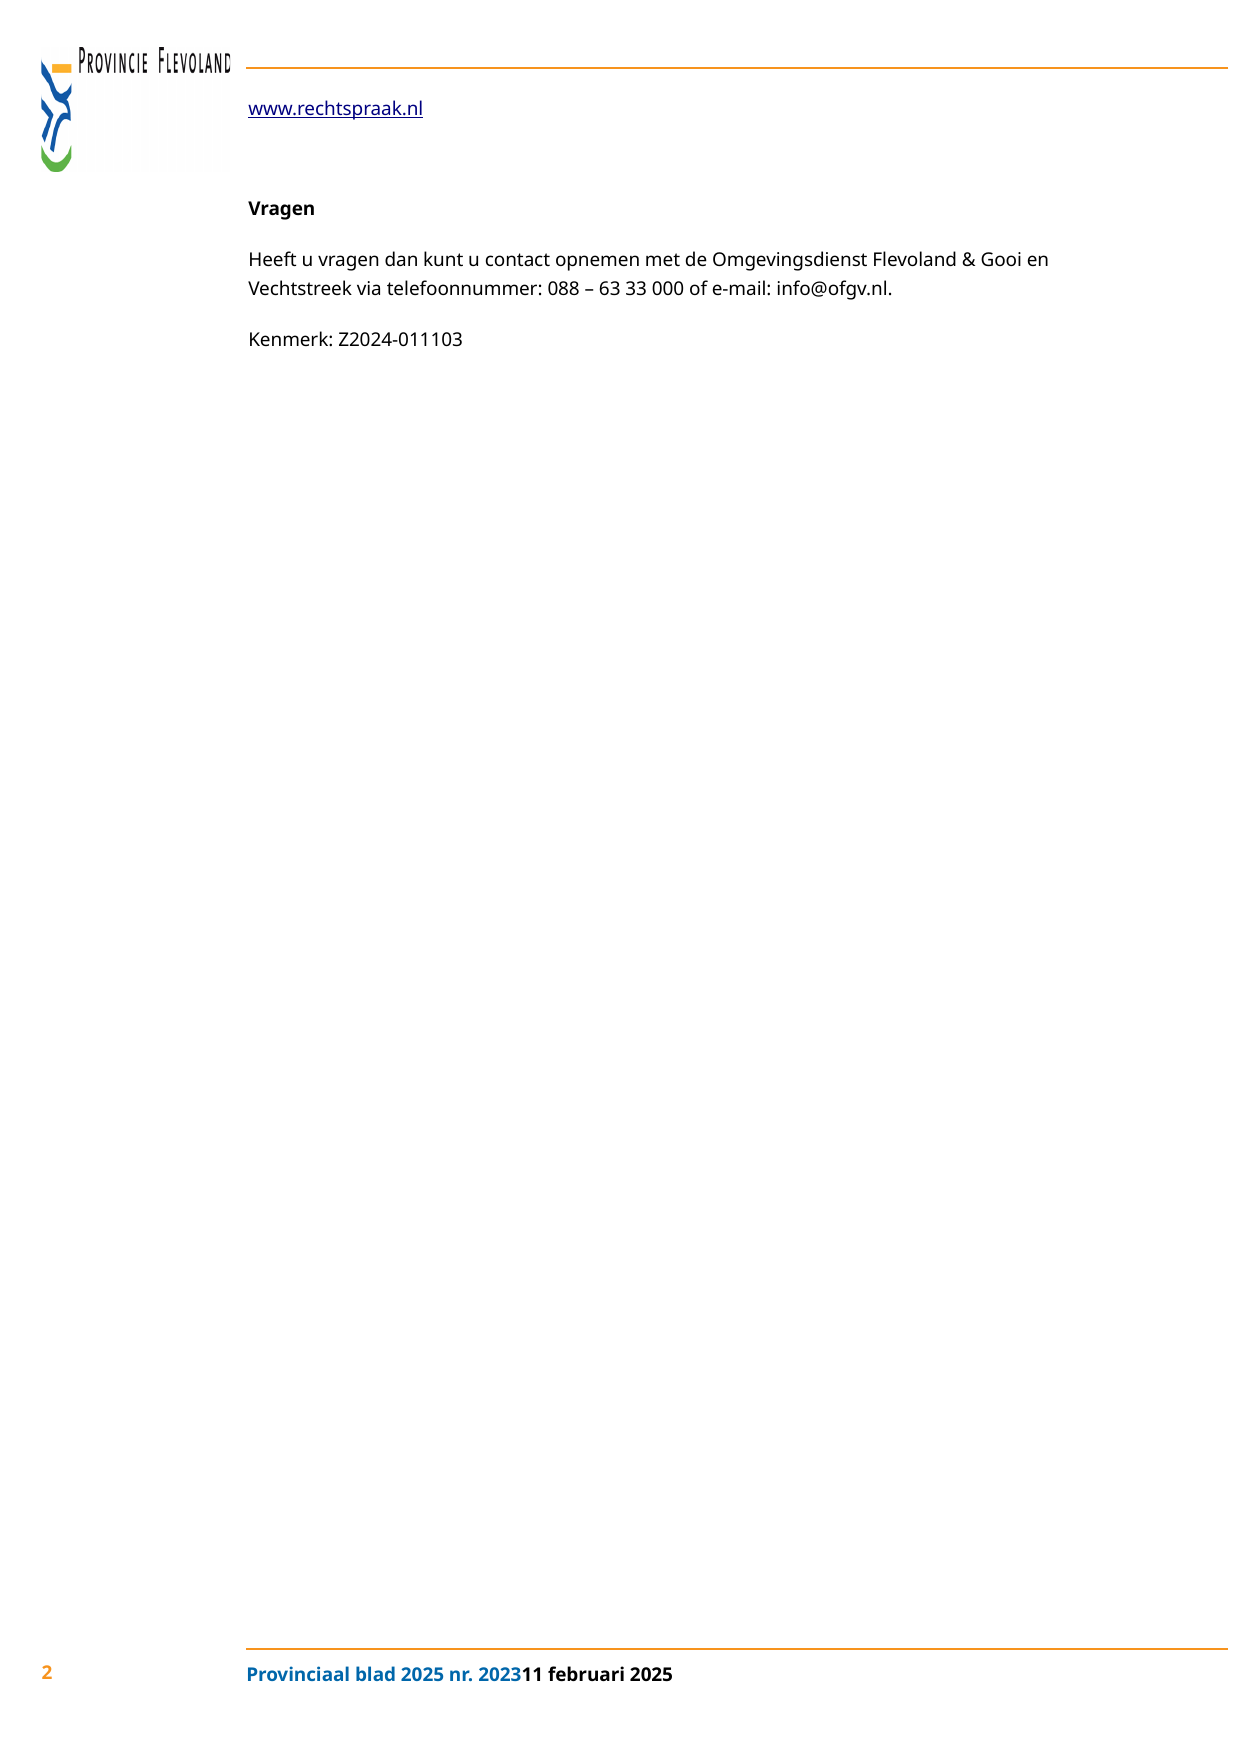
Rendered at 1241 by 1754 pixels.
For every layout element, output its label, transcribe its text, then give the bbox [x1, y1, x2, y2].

text Vragen [248, 196, 1152, 221]
picture [41, 47, 231, 172]
text Kenmerk: Z2024-011103 [248, 326, 1152, 352]
text www.rechtspraak.nl [248, 95, 1152, 121]
text Heeft u vragen dan kunt u contact opnemen met de Omgevingsdienst Flevoland & Gooi en Vechtstreek via telefoonnummer: 088 – 63 33 000 of e-mail: info@ofgv.nl. [248, 246, 1152, 301]
